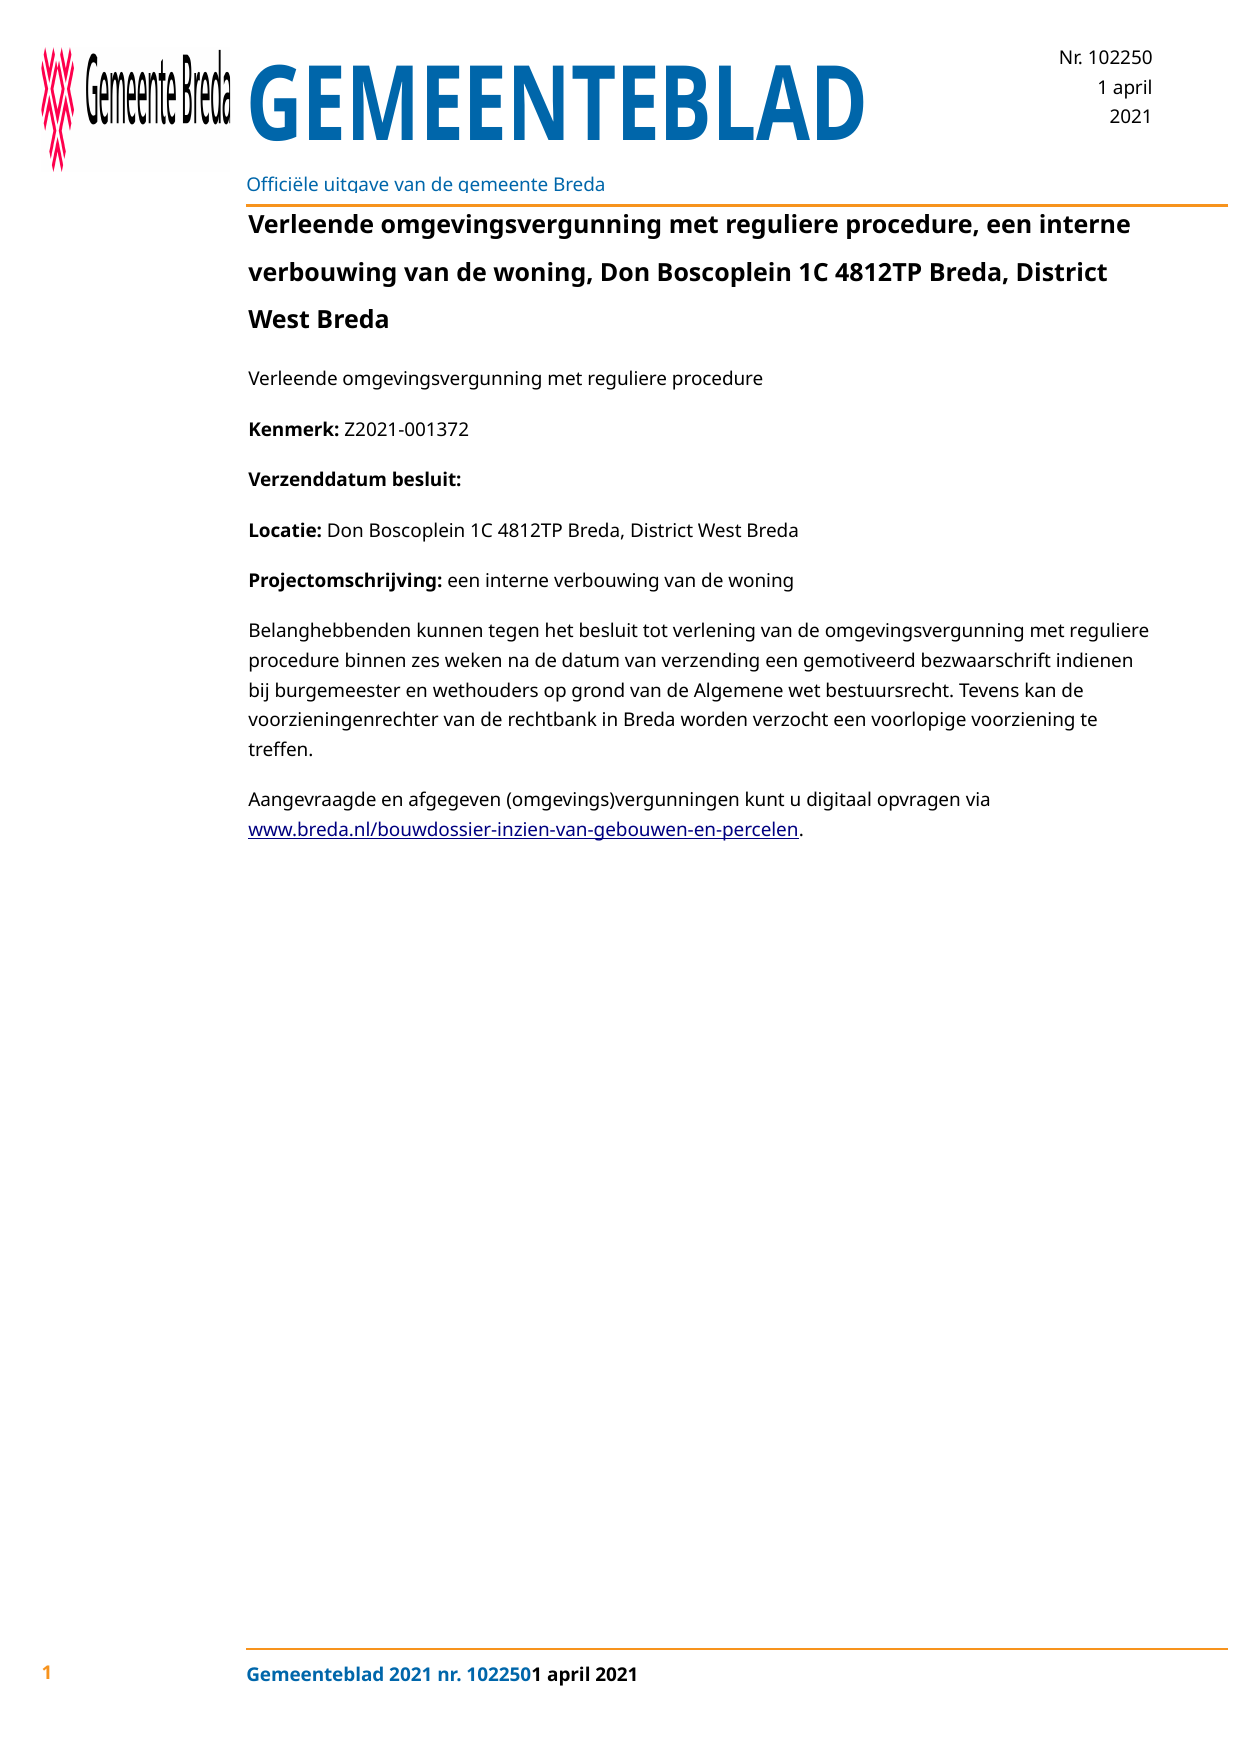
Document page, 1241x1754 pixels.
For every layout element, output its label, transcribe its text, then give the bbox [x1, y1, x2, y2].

text Kenmerk: Z2021-001372 [248, 416, 1152, 442]
text Verleende omgevingsvergunning met reguliere procedure [248, 366, 1152, 391]
text Verleende omgevingsvergunning met reguliere procedure, een interne verbouwing van de woning, Don Boscoplein 1C 4812TP Breda, District West Breda [248, 207, 1152, 336]
text Belanghebbenden kunnen tegen het besluit tot verlening van de omgevingsvergunning met reguliere procedure binnen zes weken na de datum van verzending een gemotiveerd bezwaarschrift indienen bij burgemeester en wethouders op grond van de Algemene wet bestuursrecht. Tevens kan de voorzieningenrechter van de rechtbank in Breda worden verzocht een voorlopige voorziening te treffen. [248, 618, 1152, 762]
text Locatie: Don Boscoplein 1C 4812TP Breda, District West Breda [248, 517, 1152, 542]
text Verzenddatum besluit: [248, 466, 1152, 492]
text Aangevraagde en afgegeven (omgevings)vergunningen kunt u digitaal opvragen via www.breda.nl/bouwdossier-inzien-van-gebouwen-en-percelen. [248, 786, 1152, 842]
text Projectomschrijving: een interne verbouwing van de woning [248, 567, 1152, 593]
picture [41, 47, 231, 172]
